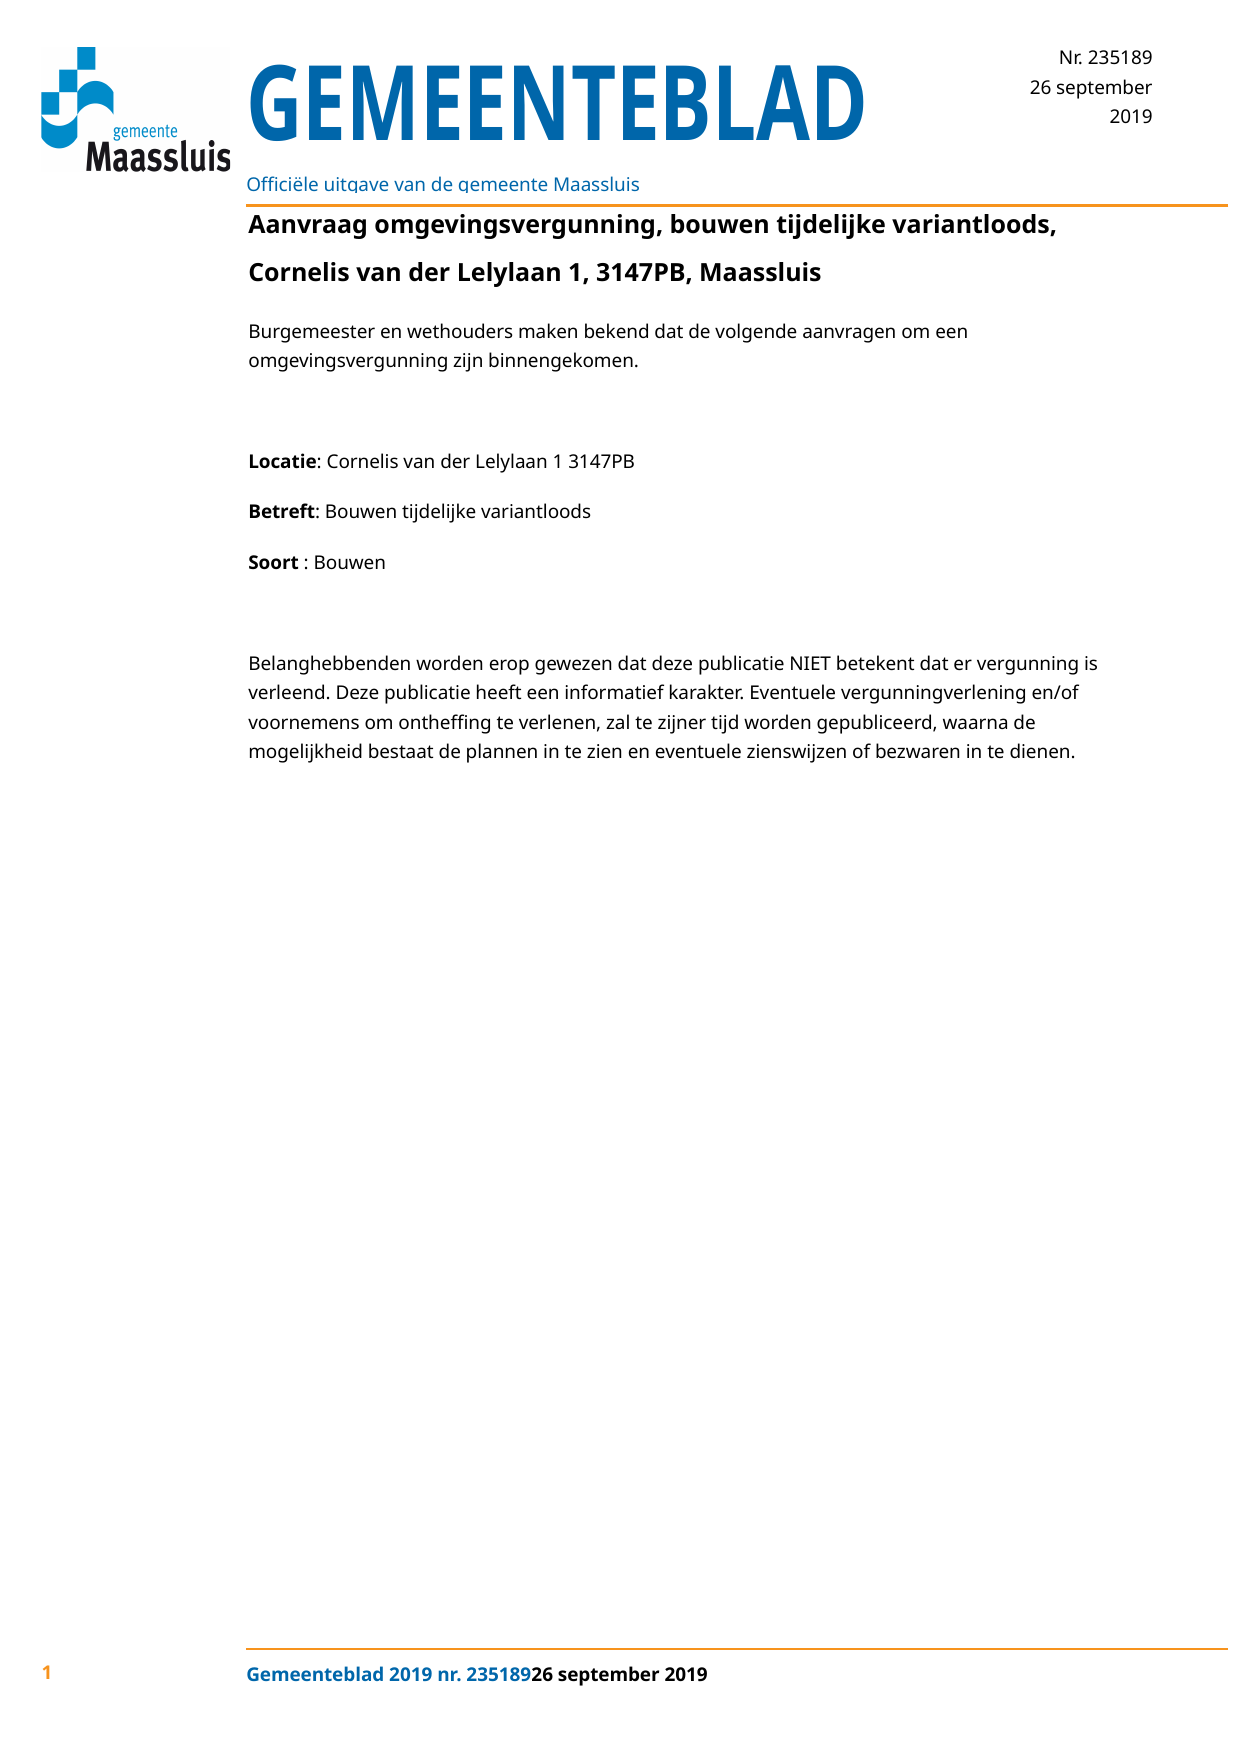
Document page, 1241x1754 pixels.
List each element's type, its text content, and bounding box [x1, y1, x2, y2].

text Burgemeester en wethouders maken bekend dat de volgende aanvragen om een omgevingsvergunning zijn binnengekomen. [248, 318, 1152, 373]
picture [41, 47, 231, 172]
text Locatie: Cornelis van der Lelylaan 1 3147PB [248, 448, 1152, 474]
text Betreft: Bouwen tijdelijke variantloods [248, 499, 1152, 524]
text Aanvraag omgevingsvergunning, bouwen tijdelijke variantloods, Cornelis van der Lelylaan 1, 3147PB, Maassluis [248, 207, 1152, 288]
text Soort : Bouwen [248, 549, 1152, 575]
picture [41, 47, 77, 92]
text Belanghebbenden worden erop gewezen dat deze publicatie NIET betekent dat er vergunning is verleend. Deze publicatie heeft een informatief karakter. Eventuele vergunningverlening en/of voornemens om ontheffing te verlenen, zal te zijner tijd worden gepubliceerd, waarna de mogelijkheid bestaat de plannen in te zien en eventuele zienswijzen of bezwaren in te dienen. [248, 650, 1152, 764]
